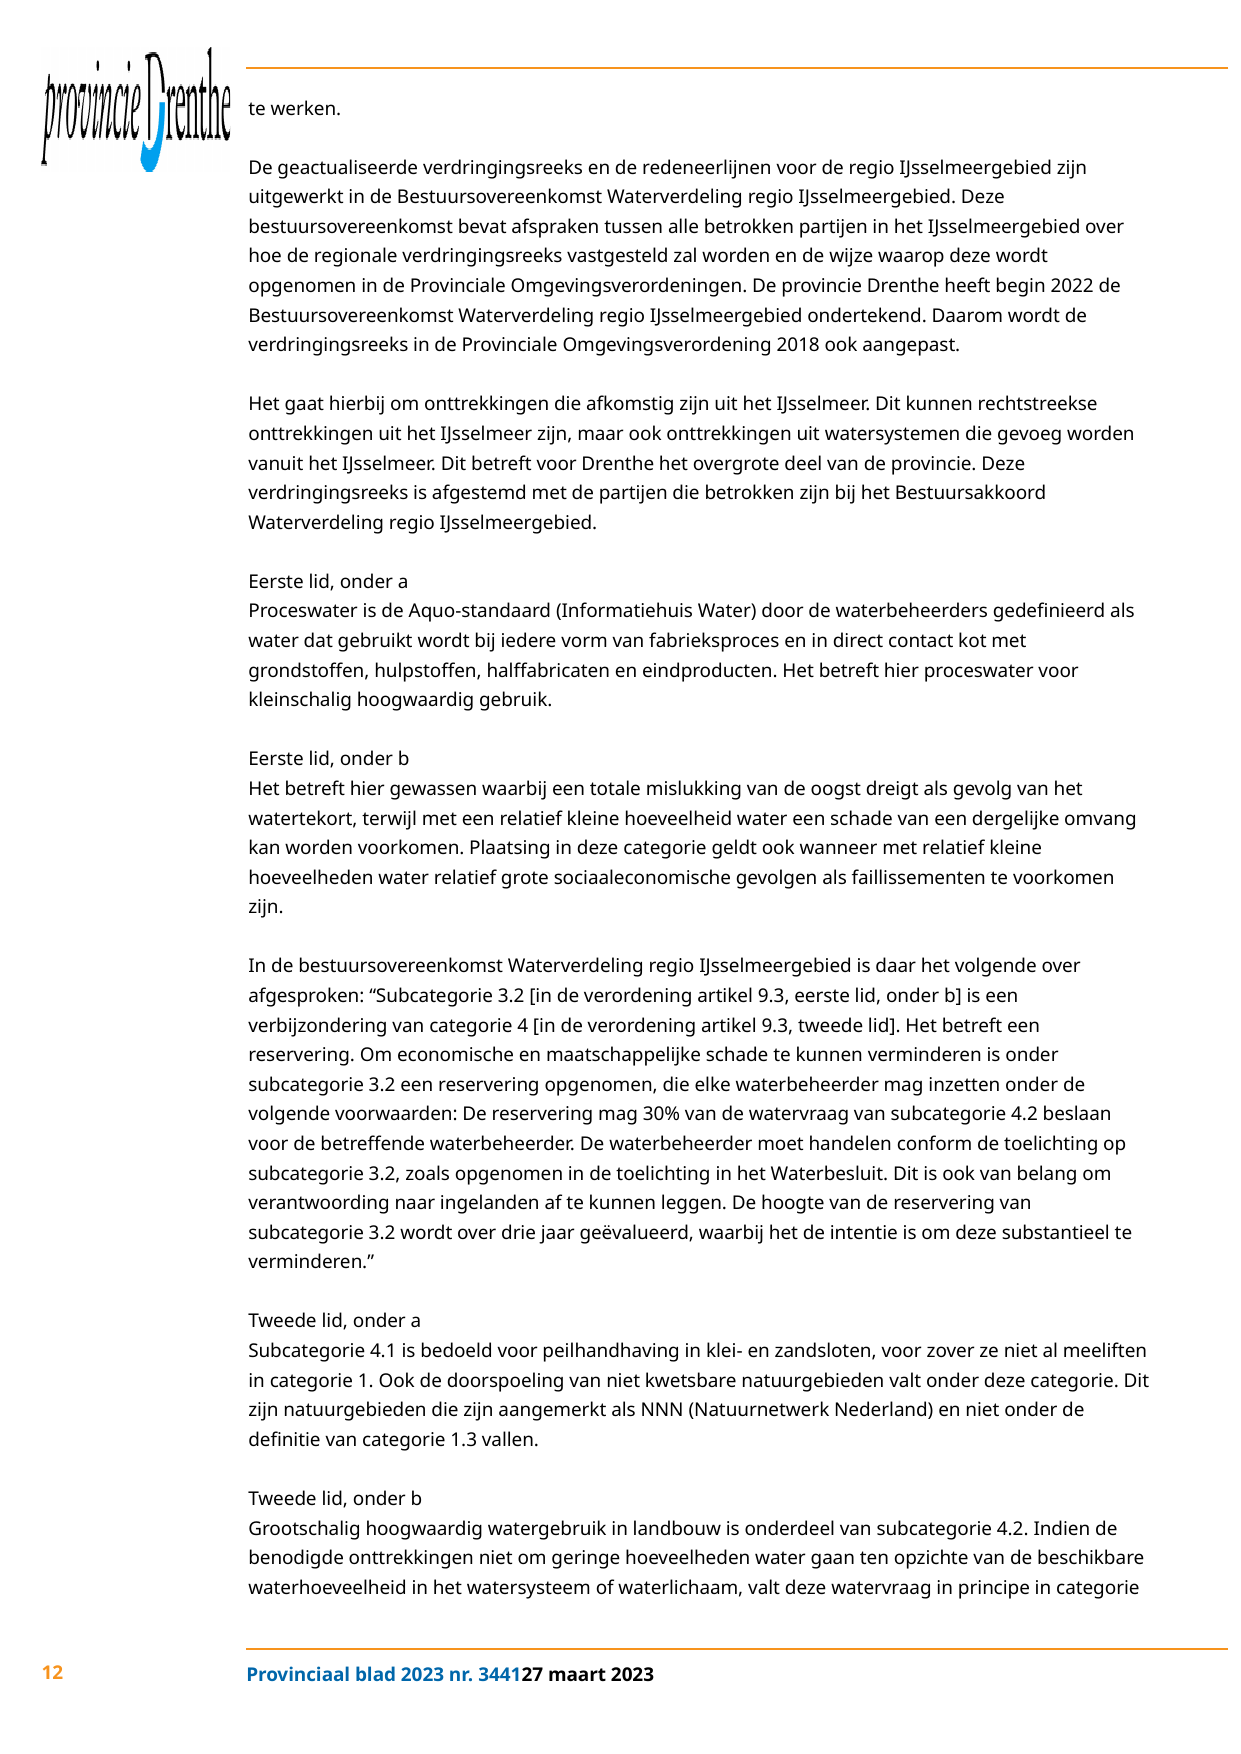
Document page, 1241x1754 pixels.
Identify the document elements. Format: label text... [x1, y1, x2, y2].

picture [41, 47, 231, 172]
text Tweede lid, onder b [248, 1485, 1152, 1511]
text Tweede lid, onder a [248, 1308, 1152, 1333]
text Proceswater is de Aquo-standaard (Informatiehuis Water) door de waterbeheerders gedefinieerd als water dat gebruikt wordt bij iedere vorm van fabrieksproces en in direct contact kot met grondstoffen, hulpstoffen, halffabricaten en eindproducten. Het betreft hier proceswater voor kleinschalig hoogwaardig gebruik. [248, 598, 1152, 712]
text Eerste lid, onder a [248, 568, 1152, 594]
text De geactualiseerde verdringingsreeks en de redeneerlijnen voor de regio IJsselmeergebied zijn uitgewerkt in de Bestuursovereenkomst Waterverdeling regio IJsselmeergebied. Deze bestuursovereenkomst bevat afspraken tussen alle betrokken partijen in het IJsselmeergebied over hoe de regionale verdringingsreeks vastgesteld zal worden en de wijze waarop deze wordt opgenomen in de Provinciale Omgevingsverordeningen. De provincie Drenthe heeft begin 2022 de Bestuursovereenkomst Waterverdeling regio IJsselmeergebied ondertekend. Daarom wordt de verdringingsreeks in de Provinciale Omgevingsverordening 2018 ook aangepast. [248, 154, 1152, 357]
text Subcategorie 4.1 is bedoeld voor peilhandhaving in klei- en zandsloten, voor zover ze niet al meeliften in categorie 1. Ook de doorspoeling van niet kwetsbare natuurgebieden valt onder deze categorie. Dit zijn natuurgebieden die zijn aangemerkt als NNN (Natuurnetwerk Nederland) en niet onder de definitie van categorie 1.3 vallen. [248, 1337, 1152, 1452]
text Het gaat hierbij om onttrekkingen die afkomstig zijn uit het IJsselmeer. Dit kunnen rechtstreekse onttrekkingen uit het IJsselmeer zijn, maar ook onttrekkingen uit watersystemen die gevoeg worden vanuit het IJsselmeer. Dit betreft voor Drenthe het overgrote deel van de provincie. Deze verdringingsreeks is afgestemd met de partijen die betrokken zijn bij het Bestuursakkoord Waterverdeling regio IJsselmeergebied. [248, 391, 1152, 535]
text Het betreft hier gewassen waarbij een totale mislukking van de oogst dreigt als gevolg van het watertekort, terwijl met een relatief kleine hoeveelheid water een schade van een dergelijke omvang kan worden voorkomen. Plaatsing in deze categorie geldt ook wanneer met relatief kleine hoeveelheden water relatief grote sociaaleconomische gevolgen als faillissementen te voorkomen zijn. [248, 775, 1152, 919]
text Eerste lid, onder b [248, 746, 1152, 771]
text In de bestuursovereenkomst Waterverdeling regio IJsselmeergebied is daar het volgende over afgesproken: “Subcategorie 3.2 [in de verordening artikel 9.3, eerste lid, onder b] is een verbijzondering van categorie 4 [in de verordening artikel 9.3, tweede lid]. Het betreft een reservering. Om economische en maatschappelijke schade te kunnen verminderen is onder subcategorie 3.2 een reservering opgenomen, die elke waterbeheerder mag inzetten onder de volgende voorwaarden: De reservering mag 30% van de watervraag van subcategorie 4.2 beslaan voor de betreffende waterbeheerder. De waterbeheerder moet handelen conform de toelichting op subcategorie 3.2, zoals opgenomen in de toelichting in het Waterbesluit. Dit is ook van belang om verantwoording naar ingelanden af te kunnen leggen. De hoogte van de reservering van subcategorie 3.2 wordt over drie jaar geëvalueerd, waarbij het de intentie is om deze substantieel te verminderen.” [248, 953, 1152, 1274]
text te werken. [248, 95, 1152, 121]
text Grootschalig hoogwaardig watergebruik in landbouw is onderdeel van subcategorie 4.2. Indien de benodigde onttrekkingen niet om geringe hoeveelheden water gaan ten opzichte van de beschikbare waterhoeveelheid in het watersysteem of waterlichaam, valt deze watervraag in principe in categorie [248, 1515, 1152, 1600]
